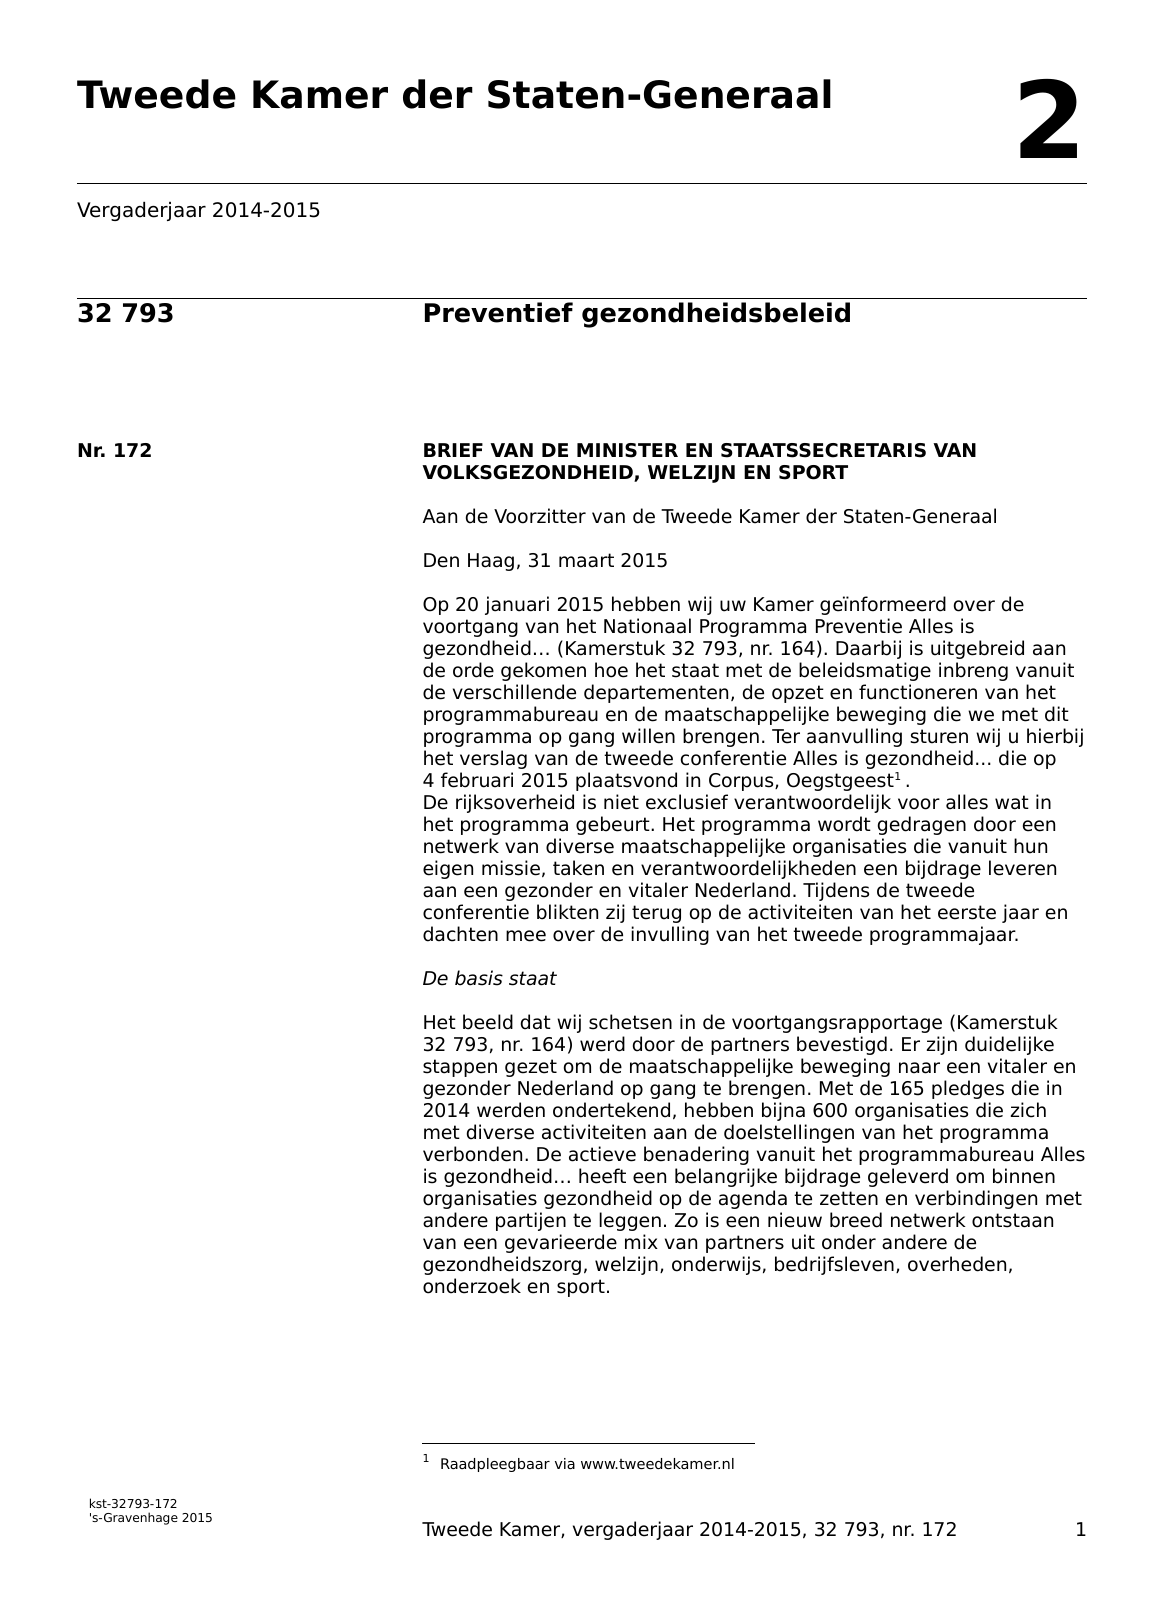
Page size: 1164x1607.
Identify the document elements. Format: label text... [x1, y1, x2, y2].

subtitle Nr. 172 BRIEF VAN DE MINISTER EN STAATSSECRETARIS VAN VOLKSGEZONDHEID, WELZIJN EN SPORT [77, 440, 1087, 484]
subtitle 32 793 Preventief gezondheidsbeleid [77, 299, 1087, 329]
text 's-Gravenhage 2015 [88, 1511, 323, 1525]
table_cell Vergaderjaar 2014-2015 [77, 184, 1087, 298]
text Den Haag, 31 maart 2015 [422, 550, 1087, 572]
subtitle De basis staat [422, 968, 1087, 990]
text Aan de Voorzitter van de Tweede Kamer der Staten-Generaal [422, 506, 1087, 528]
text kst-32793-172 [88, 1497, 323, 1511]
text Het beeld dat wij schetsen in de voortgangsrapportage (Kamerstuk 32 793, nr. 164) werd door de partners bevestigd. Er zijn duidelijke stappen gezet om de maatschappelijke beweging naar een vitaler en gezonder Nederland op gang te brengen. Met de 165 pledges die in 2014 werden ondertekend, hebben bijna 600 organisaties die zich met diverse activiteiten aan de doelstellingen van het programma verbonden. De actieve benadering vanuit het programmabureau Alles is gezondheid… heeft een belangrijke bijdrage geleverd om binnen organisaties gezondheid op de agenda te zetten en verbindingen met andere partijen te leggen. Zo is een nieuw breed netwerk ontstaan van een gevarieerde mix van partners uit onder andere de gezondheidszorg, welzijn, onderwijs, bedrijfsleven, overheden, onderzoek en sport. [422, 1012, 1087, 1298]
table_header Tweede Kamer der Staten-Generaal [77, 59, 886, 183]
text Raadpleegbaar via www.tweedekamer.nl [422, 1452, 1087, 1474]
table_header 2 [886, 59, 1087, 183]
text Op 20 januari 2015 hebben wij uw Kamer geïnformeerd over de voortgang van het Nationaal Programma Preventie Alles is gezondheid… (Kamerstuk 32 793, nr. 164). Daarbij is uitgebreid aan de orde gekomen hoe het staat met de beleidsmatige inbreng vanuit de verschillende departementen, de opzet en functioneren van het programmabureau en de maatschappelijke beweging die we met dit programma op gang willen brengen. Ter aanvulling sturen wij u hierbij het verslag van de tweede conferentie Alles is gezondheid... die op 4 februari 2015 plaatsvond in Corpus, Oegstgeest. [422, 594, 1087, 792]
text De rijksoverheid is niet exclusief verantwoordelijk voor alles wat in het programma gebeurt. Het programma wordt gedragen door een netwerk van diverse maatschappelijke organisaties die vanuit hun eigen missie, taken en verantwoordelijkheden een bijdrage leveren aan een gezonder en vitaler Nederland. Tijdens de tweede conferentie blikten zij terug op de activiteiten van het eerste jaar en dachten mee over de invulling van het tweede programmajaar. [422, 792, 1087, 946]
